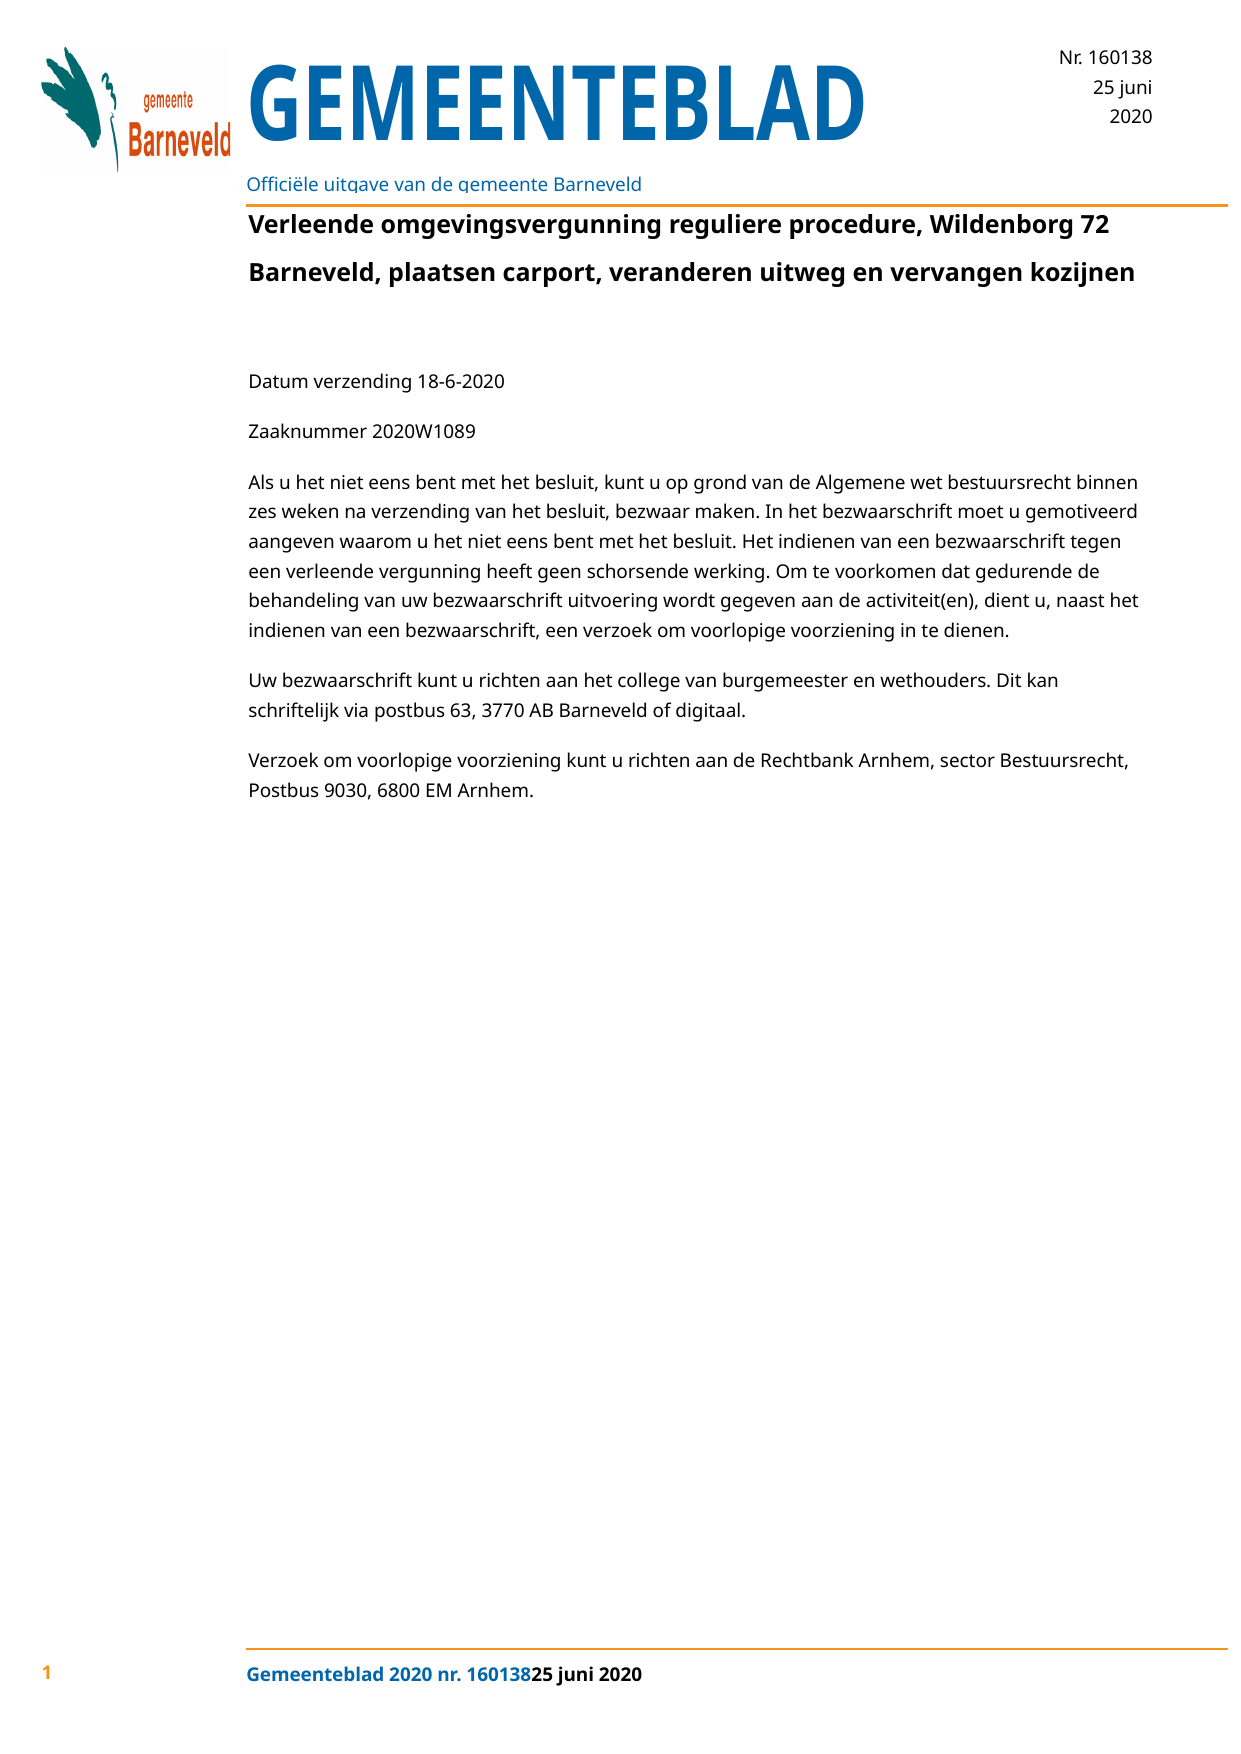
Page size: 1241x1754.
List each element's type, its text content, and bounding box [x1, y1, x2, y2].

text Zaaknummer 2020W1089 [248, 419, 1152, 444]
text Datum verzending 18-6-2020 [248, 368, 1152, 394]
text Uw bezwaarschrift kunt u richten aan het college van burgemeester en wethouders. Dit kan schriftelijk via postbus 63, 3770 AB Barneveld of digitaal. [248, 667, 1152, 723]
text Als u het niet eens bent met het besluit, kunt u op grond van de Algemene wet bestuursrecht binnen zes weken na verzending van het besluit, bezwaar maken. In het bezwaarschrift moet u gemotiveerd aangeven waarom u het niet eens bent met het besluit. Het indienen van een bezwaarschrift tegen een verleende vergunning heeft geen schorsende werking. Om te voorkomen dat gedurende de behandeling van uw bezwaarschrift uitvoering wordt gegeven aan de activiteit(en), dient u, naast het indienen van een bezwaarschrift, een verzoek om voorlopige voorziening in te dienen. [248, 469, 1152, 643]
picture [41, 47, 231, 172]
text Verleende omgevingsvergunning reguliere procedure, Wildenborg 72 Barneveld, plaatsen carport, veranderen uitweg en vervangen kozijnen [248, 207, 1152, 288]
text Verzoek om voorlopige voorziening kunt u richten aan de Rechtbank Arnhem, sector Bestuursrecht, Postbus 9030, 6800 EM Arnhem. [248, 747, 1152, 803]
